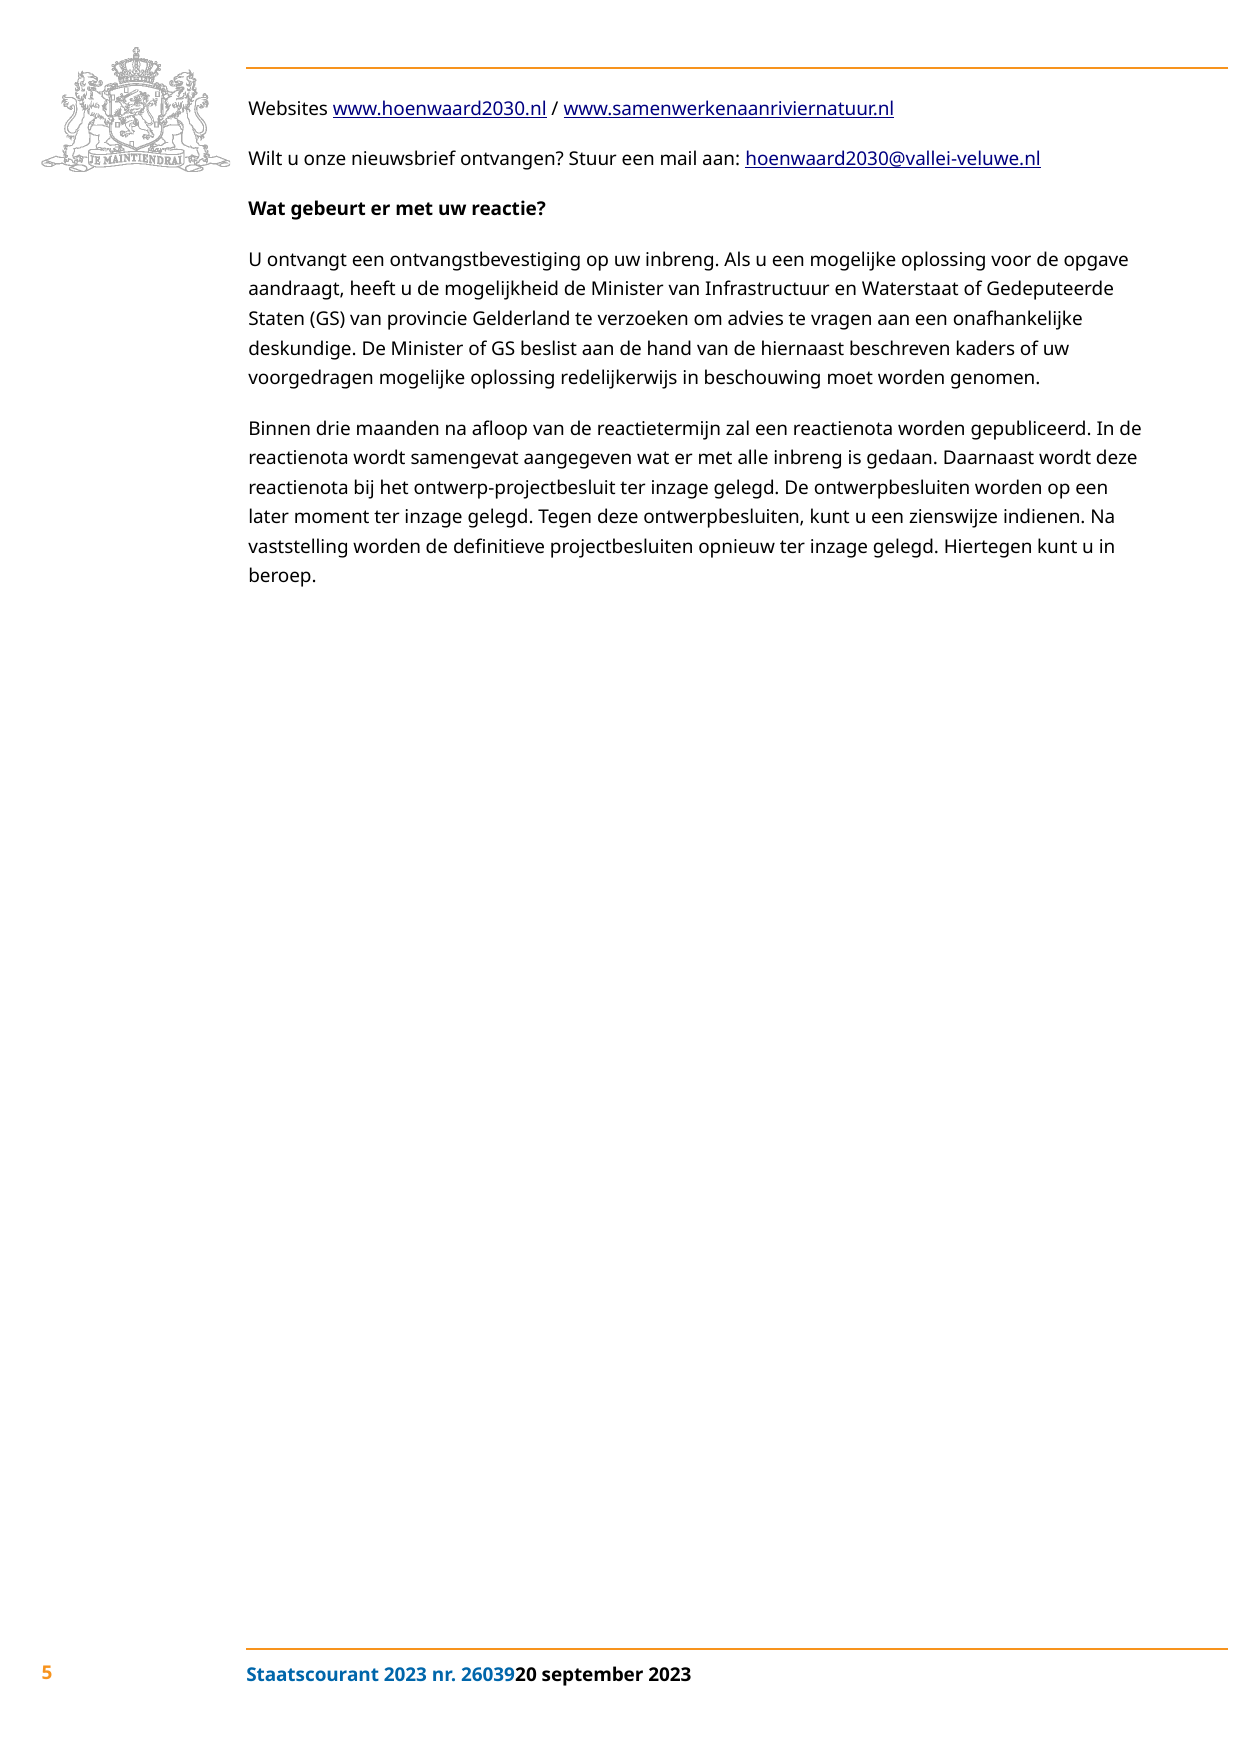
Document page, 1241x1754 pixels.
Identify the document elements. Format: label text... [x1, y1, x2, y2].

text Websites www.hoenwaard2030.nl / www.samenwerkenaanriviernatuur.nl [248, 95, 1152, 121]
text U ontvangt een ontvangstbevestiging op uw inbreng. Als u een mogelijke oplossing voor de opgave aandraagt, heeft u de mogelijkheid de Minister van Infrastructuur en Waterstaat of Gedeputeerde Staten (GS) van provincie Gelderland te verzoeken om advies te vragen aan een onafhankelijke deskundige. De Minister of GS beslist aan de hand van de hiernaast beschreven kaders of uw voorgedragen mogelijke oplossing redelijkerwijs in beschouwing moet worden genomen. [248, 246, 1152, 390]
text Wat gebeurt er met uw reactie? [248, 196, 1152, 221]
text Wilt u onze nieuwsbrief ontvangen? Stuur een mail aan: hoenwaard2030@vallei-veluwe.nl [248, 145, 1152, 171]
picture [41, 47, 231, 172]
text Binnen drie maanden na afloop van de reactietermijn zal een reactienota worden gepubliceerd. In de reactienota wordt samengevat aangegeven wat er met alle inbreng is gedaan. Daarnaast wordt deze reactienota bij het ontwerp-projectbesluit ter inzage gelegd. De ontwerpbesluiten worden op een later moment ter inzage gelegd. Tegen deze ontwerpbesluiten, kunt u een zienswijze indienen. Na vaststelling worden de definitieve projectbesluiten opnieuw ter inzage gelegd. Hiertegen kunt u in beroep. [248, 415, 1152, 588]
